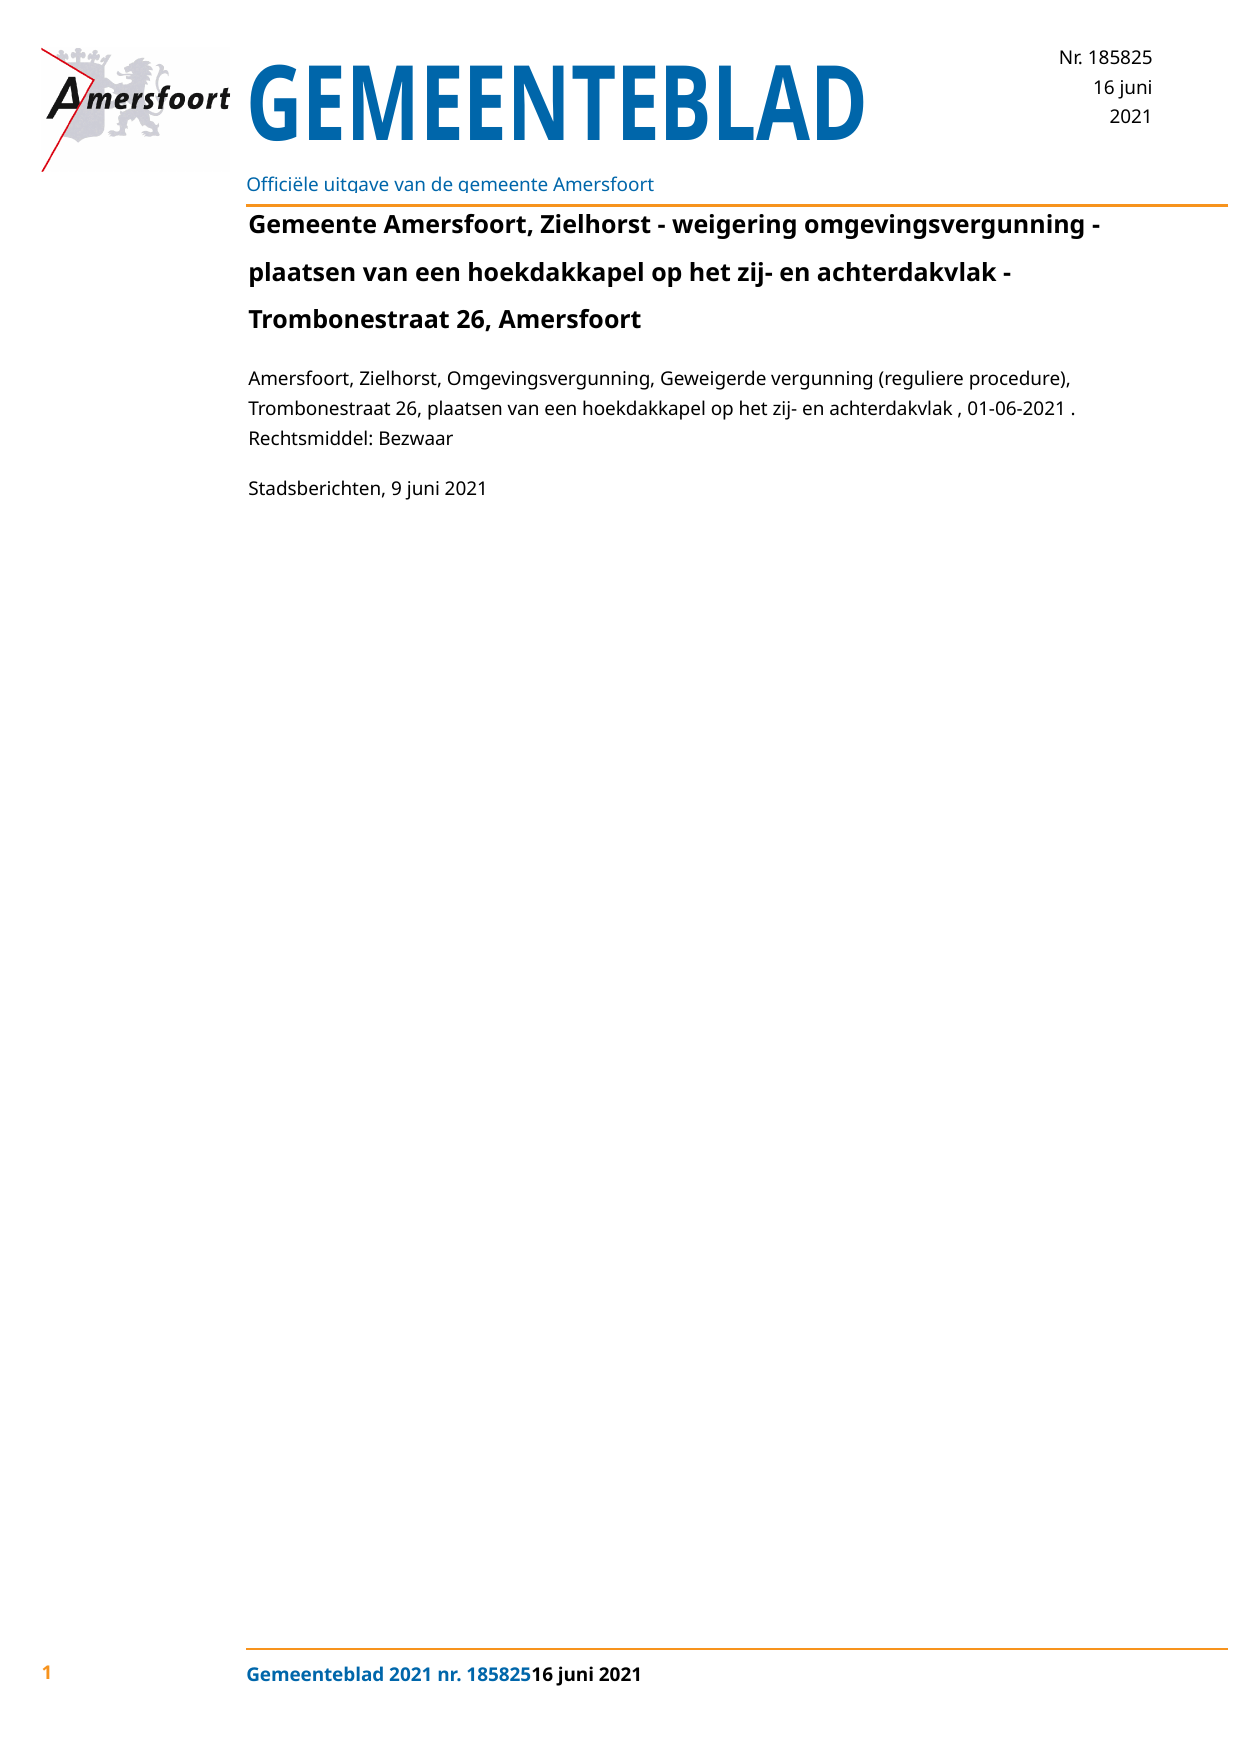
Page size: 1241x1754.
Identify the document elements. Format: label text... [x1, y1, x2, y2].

text Stadsberichten, 9 juni 2021 [248, 475, 1152, 501]
text Gemeente Amersfoort, Zielhorst - weigering omgevingsvergunning - plaatsen van een hoekdakkapel op het zij- en achterdakvlak - Trombonestraat 26, Amersfoort [248, 207, 1152, 336]
text Amersfoort, Zielhorst, Omgevingsvergunning, Geweigerde vergunning (reguliere procedure), Trombonestraat 26, plaatsen van een hoekdakkapel op het zij- en achterdakvlak , 01-06-2021 . Rechtsmiddel: Bezwaar [248, 366, 1152, 450]
picture [41, 47, 231, 172]
